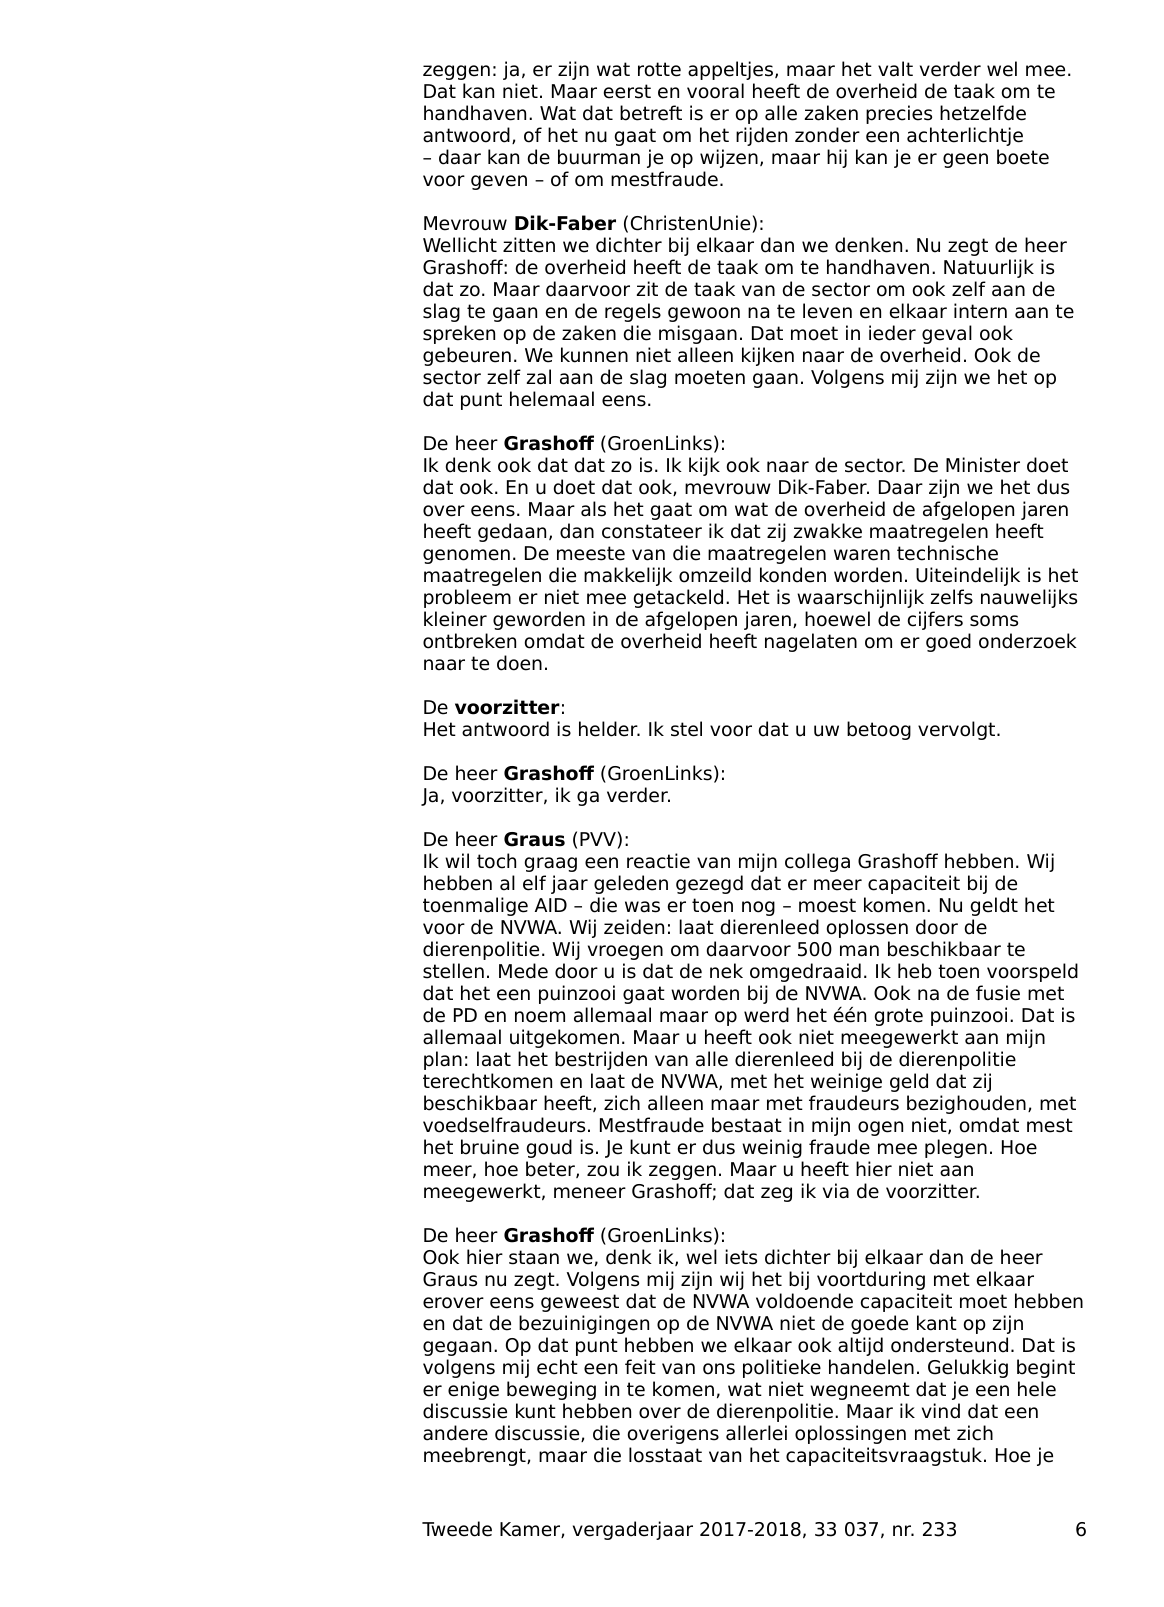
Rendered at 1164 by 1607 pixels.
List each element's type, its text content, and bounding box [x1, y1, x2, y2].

text Het antwoord is helder. Ik stel voor dat u uw betoog vervolgt. [422, 719, 1087, 741]
text Ook hier staan we, denk ik, wel iets dichter bij elkaar dan de heer Graus nu zegt. Volgens mij zijn wij het bij voortduring met elkaar erover eens geweest dat de NVWA voldoende capaciteit moet hebben en dat de bezuinigingen op de NVWA niet de goede kant op zijn gegaan. Op dat punt hebben we elkaar ook altijd ondersteund. Dat is volgens mij echt een feit van ons politieke handelen. Gelukkig begint er enige beweging in te komen, wat niet wegneemt dat je een hele discussie kunt hebben over de dierenpolitie. Maar ik vind dat een andere discussie, die overigens allerlei oplossingen met zich meebrengt, maar die losstaat van het capaciteitsvraagstuk. Hoe je [422, 1247, 1087, 1467]
text Wellicht zitten we dichter bij elkaar dan we denken. Nu zegt de heer Grashoff: de overheid heeft de taak om te handhaven. Natuurlijk is dat zo. Maar daarvoor zit de taak van de sector om ook zelf aan de slag te gaan en de regels gewoon na te leven en elkaar intern aan te spreken op de zaken die misgaan. Dat moet in ieder geval ook gebeuren. We kunnen niet alleen kijken naar de overheid. Ook de sector zelf zal aan de slag moeten gaan. Volgens mij zijn we het op dat punt helemaal eens. [422, 235, 1087, 411]
text De heer Grashoff (GroenLinks): [422, 763, 1087, 785]
text Mevrouw Dik-Faber (ChristenUnie): [422, 213, 1087, 235]
text De voorzitter: [422, 697, 1087, 719]
text Ja, voorzitter, ik ga verder. [422, 785, 1087, 807]
text De heer Grashoff (GroenLinks): [422, 1225, 1087, 1247]
text Ik denk ook dat dat zo is. Ik kijk ook naar de sector. De Minister doet dat ook. En u doet dat ook, mevrouw Dik-Faber. Daar zijn we het dus over eens. Maar als het gaat om wat de overheid de afgelopen jaren heeft gedaan, dan constateer ik dat zij zwakke maatregelen heeft genomen. De meeste van die maatregelen waren technische maatregelen die makkelijk omzeild konden worden. Uiteindelijk is het probleem er niet mee getackeld. Het is waarschijnlijk zelfs nauwelijks kleiner geworden in de afgelopen jaren, hoewel de cijfers soms ontbreken omdat de overheid heeft nagelaten om er goed onderzoek naar te doen. [422, 455, 1087, 675]
text De heer Graus (PVV): [422, 829, 1087, 851]
text De heer Grashoff (GroenLinks): [422, 433, 1087, 455]
text Ik wil toch graag een reactie van mijn collega Grashoff hebben. Wij hebben al elf jaar geleden gezegd dat er meer capaciteit bij de toenmalige AID – die was er toen nog – moest komen. Nu geldt het voor de NVWA. Wij zeiden: laat dierenleed oplossen door de dierenpolitie. Wij vroegen om daarvoor 500 man beschikbaar te stellen. Mede door u is dat de nek omgedraaid. Ik heb toen voorspeld dat het een puinzooi gaat worden bij de NVWA. Ook na de fusie met de PD en noem allemaal maar op werd het één grote puinzooi. Dat is allemaal uitgekomen. Maar u heeft ook niet meegewerkt aan mijn plan: laat het bestrijden van alle dierenleed bij de dierenpolitie terechtkomen en laat de NVWA, met het weinige geld dat zij beschikbaar heeft, zich alleen maar met fraudeurs bezighouden, met voedselfraudeurs. Mestfraude bestaat in mijn ogen niet, omdat mest het bruine goud is. Je kunt er dus weinig fraude mee plegen. Hoe meer, hoe beter, zou ik zeggen. Maar u heeft hier niet aan meegewerkt, meneer Grashoff; dat zeg ik via de voorzitter. [422, 851, 1087, 1203]
text zeggen: ja, er zijn wat rotte appeltjes, maar het valt verder wel mee. Dat kan niet. Maar eerst en vooral heeft de overheid de taak om te handhaven. Wat dat betreft is er op alle zaken precies hetzelfde antwoord, of het nu gaat om het rijden zonder een achterlichtje – daar kan de buurman je op wijzen, maar hij kan je er geen boete voor geven – of om mestfraude. [422, 59, 1087, 191]
